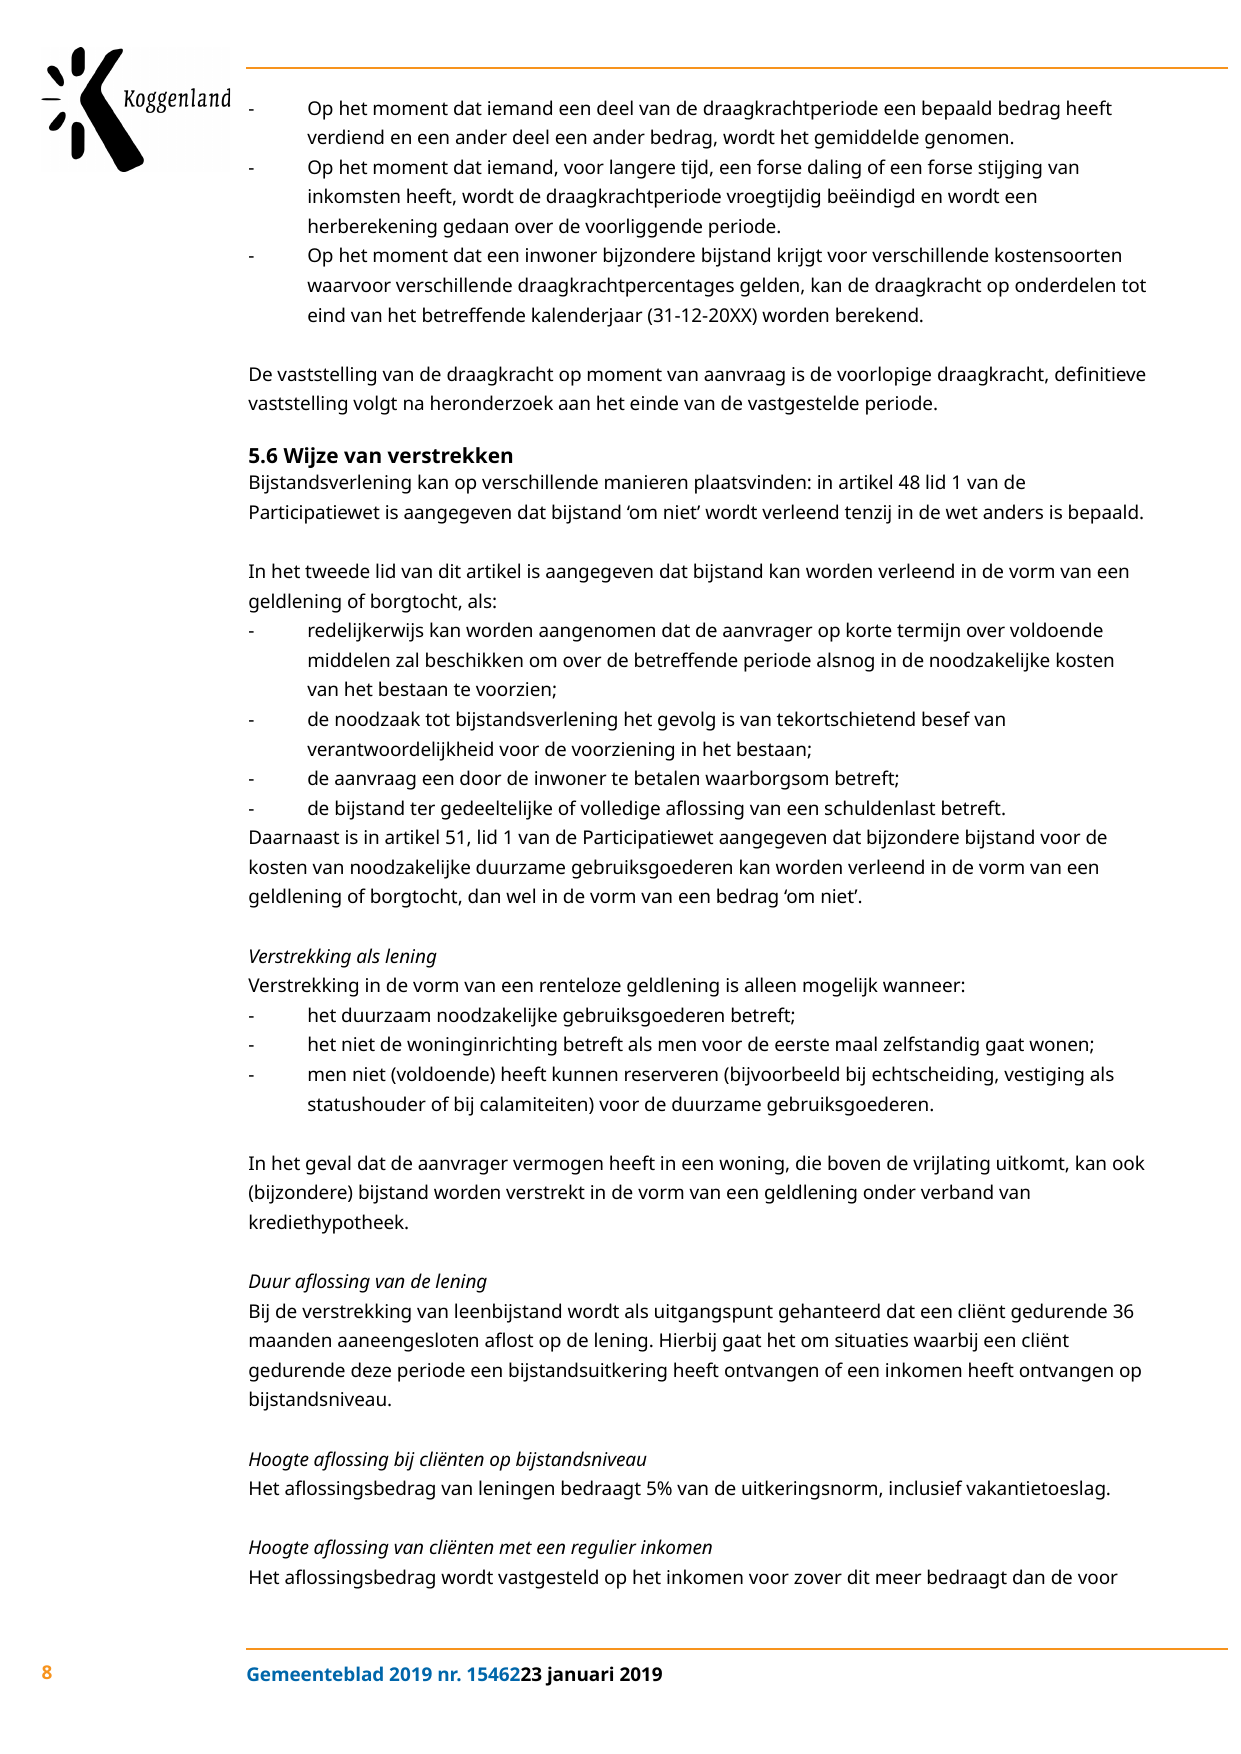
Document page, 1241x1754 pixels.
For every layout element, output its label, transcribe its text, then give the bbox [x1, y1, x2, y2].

text Daarnaast is in artikel 51, lid 1 van de Participatiewet aangegeven dat bijzondere bijstand voor de kosten van noodzakelijke duurzame gebruiksgoederen kan worden verleend in de vorm van een geldlening of borgtocht, dan wel in de vorm van een bedrag ‘om niet’. [248, 824, 1152, 909]
text Verstrekking in de vorm van een renteloze geldlening is alleen mogelijk wanneer: [248, 972, 1152, 998]
text In het tweede lid van dit artikel is aangegeven dat bijstand kan worden verleend in de vorm van een geldlening of borgtocht, als: [248, 558, 1152, 613]
text Bij de verstrekking van leenbijstand wordt als uitgangspunt gehanteerd dat een cliënt gedurende 36 maanden aaneengesloten aflost op de lening. Hierbij gaat het om situaties waarbij een cliënt gedurende deze periode een bijstandsuitkering heeft ontvangen of een inkomen heeft ontvangen op bijstandsniveau. [248, 1298, 1152, 1412]
list de noodzaak tot bijstandsverlening het gevolg is van tekortschietend besef van verantwoordelijkheid voor de voorziening in het bestaan; [248, 706, 1152, 761]
list het niet de woninginrichting betreft als men voor de eerste maal zelfstandig gaat wonen; [248, 1032, 1152, 1057]
text Hoogte aflossing van cliënten met een regulier inkomen [248, 1534, 1152, 1560]
list men niet (voldoende) heeft kunnen reserveren (bijvoorbeeld bij echtscheiding, vestiging als statushouder of bij calamiteiten) voor de duurzame gebruiksgoederen. [248, 1061, 1152, 1116]
list de bijstand ter gedeeltelijke of volledige aflossing van een schuldenlast betreft. [248, 795, 1152, 821]
text De vaststelling van de draagkracht op moment van aanvraag is de voorlopige draagkracht, definitieve vaststelling volgt na heronderzoek aan het einde van de vastgestelde periode. [248, 361, 1152, 416]
text Het aflossingsbedrag van leningen bedraagt 5% van de uitkeringsnorm, inclusief vakantietoeslag. [248, 1475, 1152, 1501]
list Op het moment dat iemand, voor langere tijd, een forse daling of een forse stijging van inkomsten heeft, wordt de draagkrachtperiode vroegtijdig beëindigd en wordt een herberekening gedaan over de voorliggende periode. [248, 154, 1152, 239]
picture [41, 47, 231, 172]
text Duur aflossing van de lening [248, 1268, 1152, 1294]
list Op het moment dat iemand een deel van de draagkrachtperiode een bepaald bedrag heeft verdiend en een ander deel een ander bedrag, wordt het gemiddelde genomen. [248, 95, 1152, 150]
text Bijstandsverlening kan op verschillende manieren plaatsvinden: in artikel 48 lid 1 van de Participatiewet is aangegeven dat bijstand ‘om niet’ wordt verleend tenzij in de wet anders is bepaald. [248, 469, 1152, 525]
list de aanvraag een door de inwoner te betalen waarborgsom betreft; [248, 765, 1152, 791]
list het duurzaam noodzakelijke gebruiksgoederen betreft; [248, 1002, 1152, 1028]
list Op het moment dat een inwoner bijzondere bijstand krijgt voor verschillende kostensoorten waarvoor verschillende draagkrachtpercentages gelden, kan de draagkracht op onderdelen tot eind van het betreffende kalenderjaar (31-12-20XX) worden berekend. [248, 243, 1152, 328]
list redelijkerwijs kan worden aangenomen dat de aanvrager op korte termijn over voldoende middelen zal beschikken om over de betreffende periode alsnog in de noodzakelijke kosten van het bestaan te voorzien; [248, 617, 1152, 702]
text Verstrekking als lening [248, 943, 1152, 968]
text 5.6 Wijze van verstrekken [248, 441, 1152, 469]
text In het geval dat de aanvrager vermogen heeft in een woning, die boven de vrijlating uitkomt, kan ook (bijzondere) bijstand worden verstrekt in de vorm van een geldlening onder verband van krediethypotheek. [248, 1150, 1152, 1235]
text Het aflossingsbedrag wordt vastgesteld op het inkomen voor zover dit meer bedraagt dan de voor [248, 1564, 1152, 1590]
text Hoogte aflossing bij cliënten op bijstandsniveau [248, 1446, 1152, 1471]
